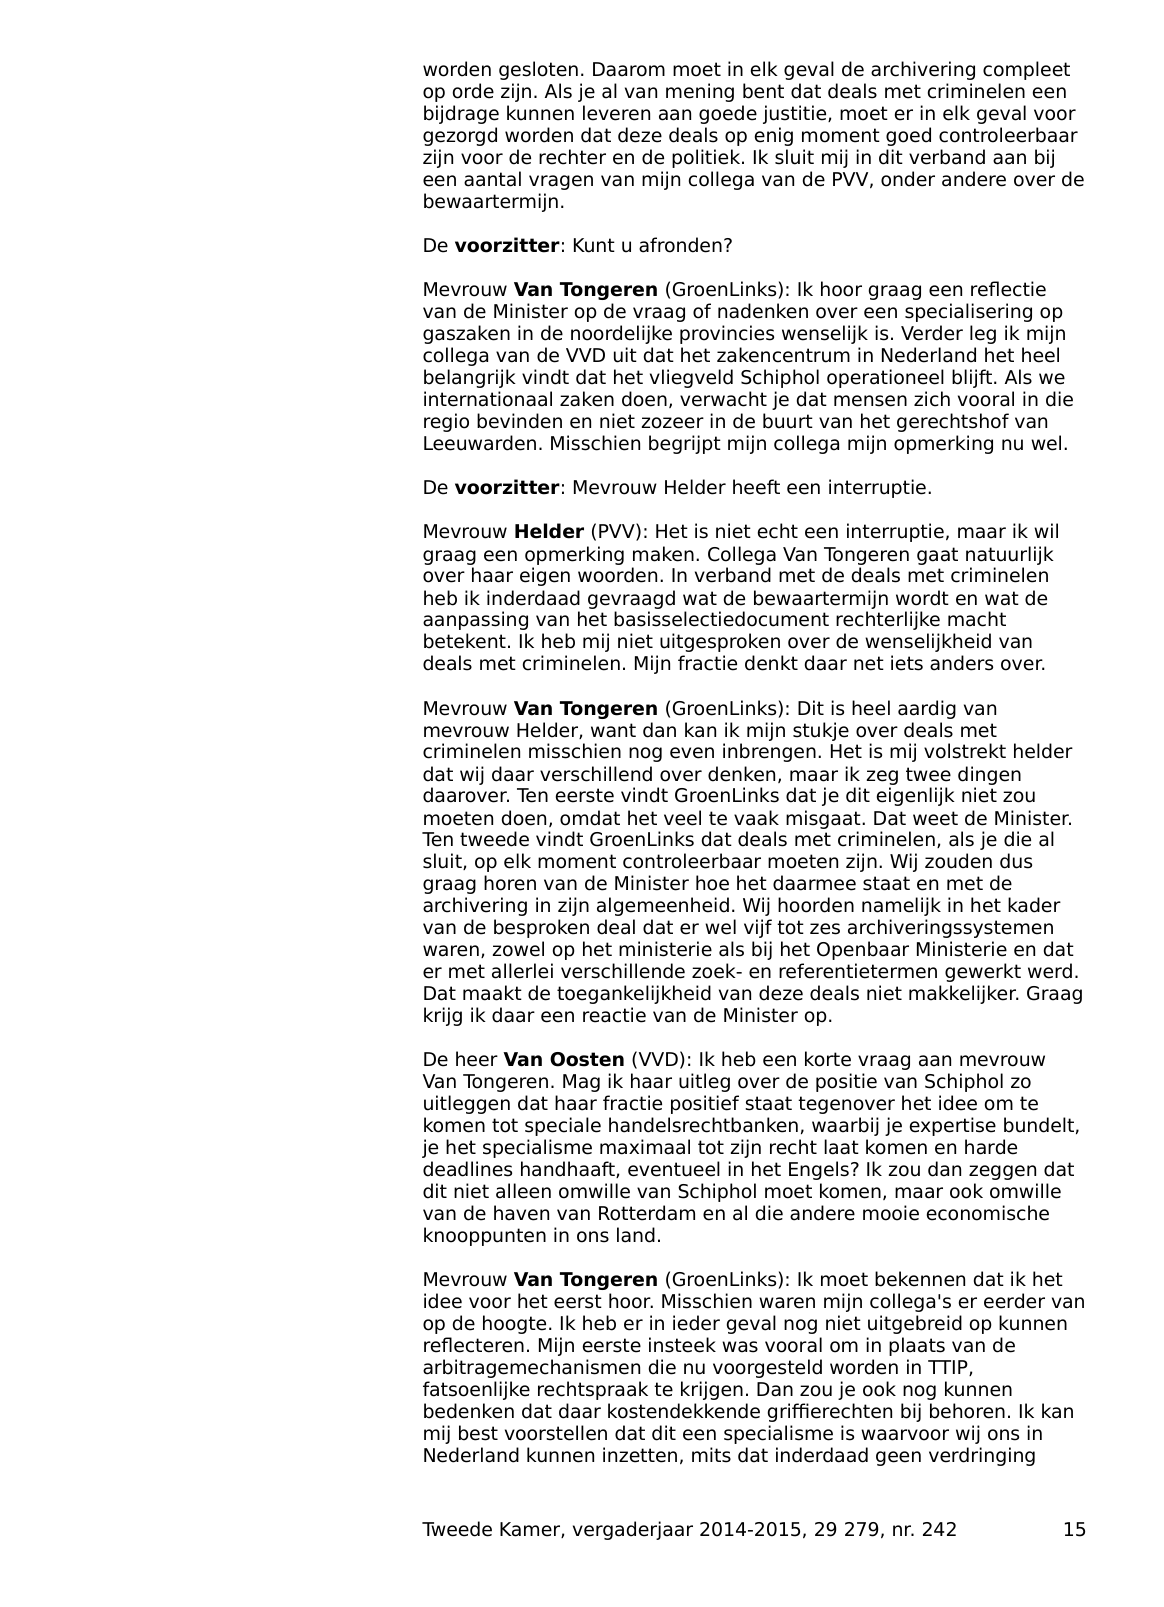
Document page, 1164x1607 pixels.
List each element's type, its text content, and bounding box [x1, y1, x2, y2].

text Mevrouw Helder (PVV): Het is niet echt een interruptie, maar ik wil graag een opmerking maken. Collega Van Tongeren gaat natuurlijk over haar eigen woorden. In verband met de deals met criminelen heb ik inderdaad gevraagd wat de bewaartermijn wordt en wat de aanpassing van het basisselectiedocument rechterlijke macht betekent. Ik heb mij niet uitgesproken over de wenselijkheid van deals met criminelen. Mijn fractie denkt daar net iets anders over. [422, 521, 1087, 675]
text worden gesloten. Daarom moet in elk geval de archivering compleet op orde zijn. Als je al van mening bent dat deals met criminelen een bijdrage kunnen leveren aan goede justitie, moet er in elk geval voor gezorgd worden dat deze deals op enig moment goed controleerbaar zijn voor de rechter en de politiek. Ik sluit mij in dit verband aan bij een aantal vragen van mijn collega van de PVV, onder andere over de bewaartermijn. [422, 59, 1087, 213]
text Mevrouw Van Tongeren (GroenLinks): Dit is heel aardig van mevrouw Helder, want dan kan ik mijn stukje over deals met criminelen misschien nog even inbrengen. Het is mij volstrekt helder dat wij daar verschillend over denken, maar ik zeg twee dingen daarover. Ten eerste vindt GroenLinks dat je dit eigenlijk niet zou moeten doen, omdat het veel te vaak misgaat. Dat weet de Minister. Ten tweede vindt GroenLinks dat deals met criminelen, als je die al sluit, op elk moment controleerbaar moeten zijn. Wij zouden dus graag horen van de Minister hoe het daarmee staat en met de archivering in zijn algemeenheid. Wij hoorden namelijk in het kader van de besproken deal dat er wel vijf tot zes archiveringssystemen waren, zowel op het ministerie als bij het Openbaar Ministerie en dat er met allerlei verschillende zoek- en referentietermen gewerkt werd. Dat maakt de toegankelijkheid van deze deals niet makkelijker. Graag krijg ik daar een reactie van de Minister op. [422, 697, 1087, 1027]
text De heer Van Oosten (VVD): Ik heb een korte vraag aan mevrouw Van Tongeren. Mag ik haar uitleg over de positie van Schiphol zo uitleggen dat haar fractie positief staat tegenover het idee om te komen tot speciale handelsrechtbanken, waarbij je expertise bundelt, je het specialisme maximaal tot zijn recht laat komen en harde deadlines handhaaft, eventueel in het Engels? Ik zou dan zeggen dat dit niet alleen omwille van Schiphol moet komen, maar ook omwille van de haven van Rotterdam en al die andere mooie economische knooppunten in ons land. [422, 1049, 1087, 1247]
text Mevrouw Van Tongeren (GroenLinks): Ik moet bekennen dat ik het idee voor het eerst hoor. Misschien waren mijn collega's er eerder van op de hoogte. Ik heb er in ieder geval nog niet uitgebreid op kunnen reflecteren. Mijn eerste insteek was vooral om in plaats van de arbitragemechanismen die nu voorgesteld worden in TTIP, fatsoenlijke rechtspraak te krijgen. Dan zou je ook nog kunnen bedenken dat daar kostendekkende griffierechten bij behoren. Ik kan mij best voorstellen dat dit een specialisme is waarvoor wij ons in Nederland kunnen inzetten, mits dat inderdaad geen verdringing [422, 1269, 1087, 1467]
text De voorzitter: Mevrouw Helder heeft een interruptie. [422, 477, 1087, 499]
text Mevrouw Van Tongeren (GroenLinks): Ik hoor graag een reflectie van de Minister op de vraag of nadenken over een specialisering op gaszaken in de noordelijke provincies wenselijk is. Verder leg ik mijn collega van de VVD uit dat het zakencentrum in Nederland het heel belangrijk vindt dat het vliegveld Schiphol operationeel blijft. Als we internationaal zaken doen, verwacht je dat mensen zich vooral in die regio bevinden en niet zozeer in de buurt van het gerechtshof van Leeuwarden. Misschien begrijpt mijn collega mijn opmerking nu wel. [422, 279, 1087, 455]
text De voorzitter: Kunt u afronden? [422, 235, 1087, 257]
